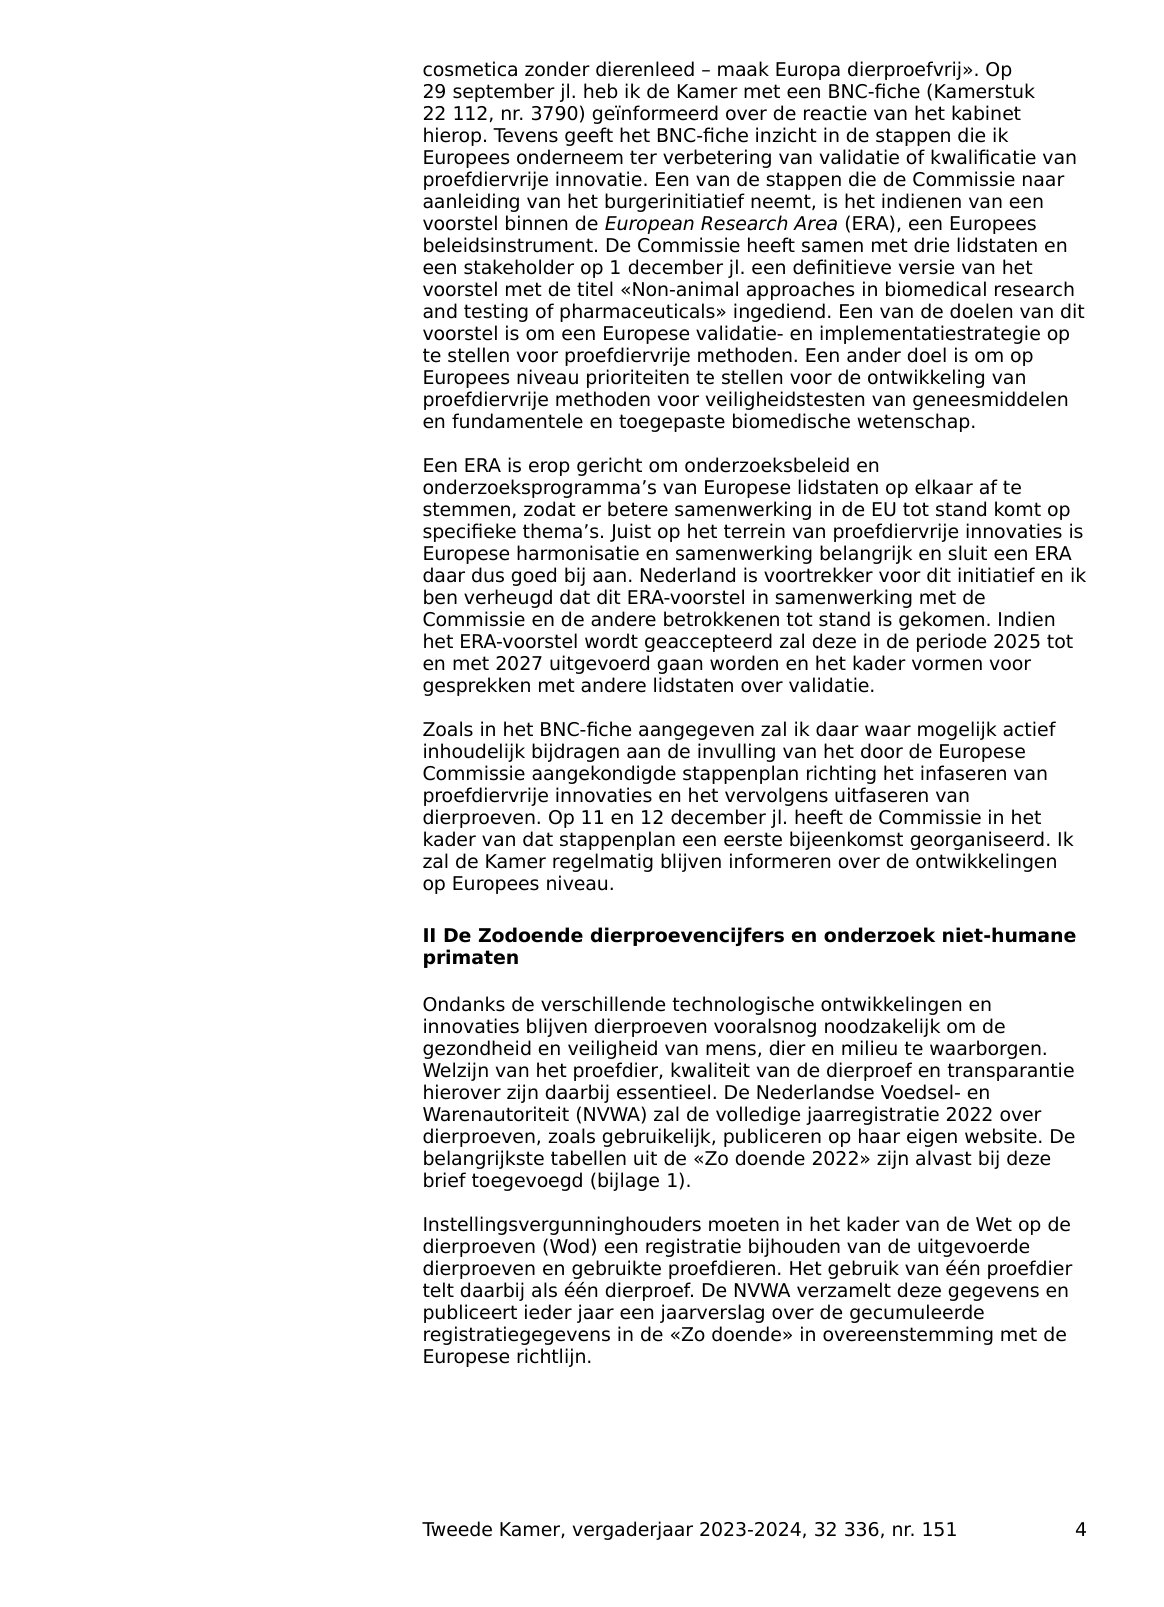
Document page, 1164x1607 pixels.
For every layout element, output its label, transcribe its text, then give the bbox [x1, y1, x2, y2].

text cosmetica zonder dierenleed – maak Europa dierproefvrij». Op 29 september jl. heb ik de Kamer met een BNC-fiche (Kamerstuk 22 112, nr. 3790) geïnformeerd over de reactie van het kabinet hierop. Tevens geeft het BNC-fiche inzicht in de stappen die ik Europees onderneem ter verbetering van validatie of kwalificatie van proefdiervrije innovatie. Een van de stappen die de Commissie naar aanleiding van het burgerinitiatief neemt, is het indienen van een voorstel binnen de European Research Area (ERA), een Europees beleidsinstrument. De Commissie heeft samen met drie lidstaten en een stakeholder op 1 december jl. een definitieve versie van het voorstel met de titel «Non-animal approaches in biomedical research and testing of pharmaceuticals» ingediend. Een van de doelen van dit voorstel is om een Europese validatie- en implementatiestrategie op te stellen voor proefdiervrije methoden. Een ander doel is om op Europees niveau prioriteiten te stellen voor de ontwikkeling van proefdiervrije methoden voor veiligheidstesten van geneesmiddelen en fundamentele en toegepaste biomedische wetenschap. [422, 59, 1087, 433]
text Zoals in het BNC-fiche aangegeven zal ik daar waar mogelijk actief inhoudelijk bijdragen aan de invulling van het door de Europese Commissie aangekondigde stappenplan richting het infaseren van proefdiervrije innovaties en het vervolgens uitfaseren van dierproeven. Op 11 en 12 december jl. heeft de Commissie in het kader van dat stappenplan een eerste bijeenkomst georganiseerd. Ik zal de Kamer regelmatig blijven informeren over de ontwikkelingen op Europees niveau. [422, 719, 1087, 895]
subtitle II De Zodoende dierproevencijfers en onderzoek niet-humane primaten [422, 925, 1087, 969]
text Ondanks de verschillende technologische ontwikkelingen en innovaties blijven dierproeven vooralsnog noodzakelijk om de gezondheid en veiligheid van mens, dier en milieu te waarborgen. Welzijn van het proefdier, kwaliteit van de dierproef en transparantie hierover zijn daarbij essentieel. De Nederlandse Voedsel- en Warenautoriteit (NVWA) zal de volledige jaarregistratie 2022 over dierproeven, zoals gebruikelijk, publiceren op haar eigen website. De belangrijkste tabellen uit de «Zo doende 2022» zijn alvast bij deze brief toegevoegd (bijlage 1). [422, 994, 1087, 1191]
text Instellingsvergunninghouders moeten in het kader van de Wet op de dierproeven (Wod) een registratie bijhouden van de uitgevoerde dierproeven en gebruikte proefdieren. Het gebruik van één proefdier telt daarbij als één dierproef. De NVWA verzamelt deze gegevens en publiceert ieder jaar een jaarverslag over de gecumuleerde registratiegegevens in de «Zo doende» in overeenstemming met de Europese richtlijn. [422, 1214, 1087, 1367]
text Een ERA is erop gericht om onderzoeksbeleid en onderzoeksprogramma’s van Europese lidstaten op elkaar af te stemmen, zodat er betere samenwerking in de EU tot stand komt op specifieke thema’s. Juist op het terrein van proefdiervrije innovaties is Europese harmonisatie en samenwerking belangrijk en sluit een ERA daar dus goed bij aan. Nederland is voortrekker voor dit initiatief en ik ben verheugd dat dit ERA-voorstel in samenwerking met de Commissie en de andere betrokkenen tot stand is gekomen. Indien het ERA-voorstel wordt geaccepteerd zal deze in de periode 2025 tot en met 2027 uitgevoerd gaan worden en het kader vormen voor gesprekken met andere lidstaten over validatie. [422, 455, 1087, 697]
